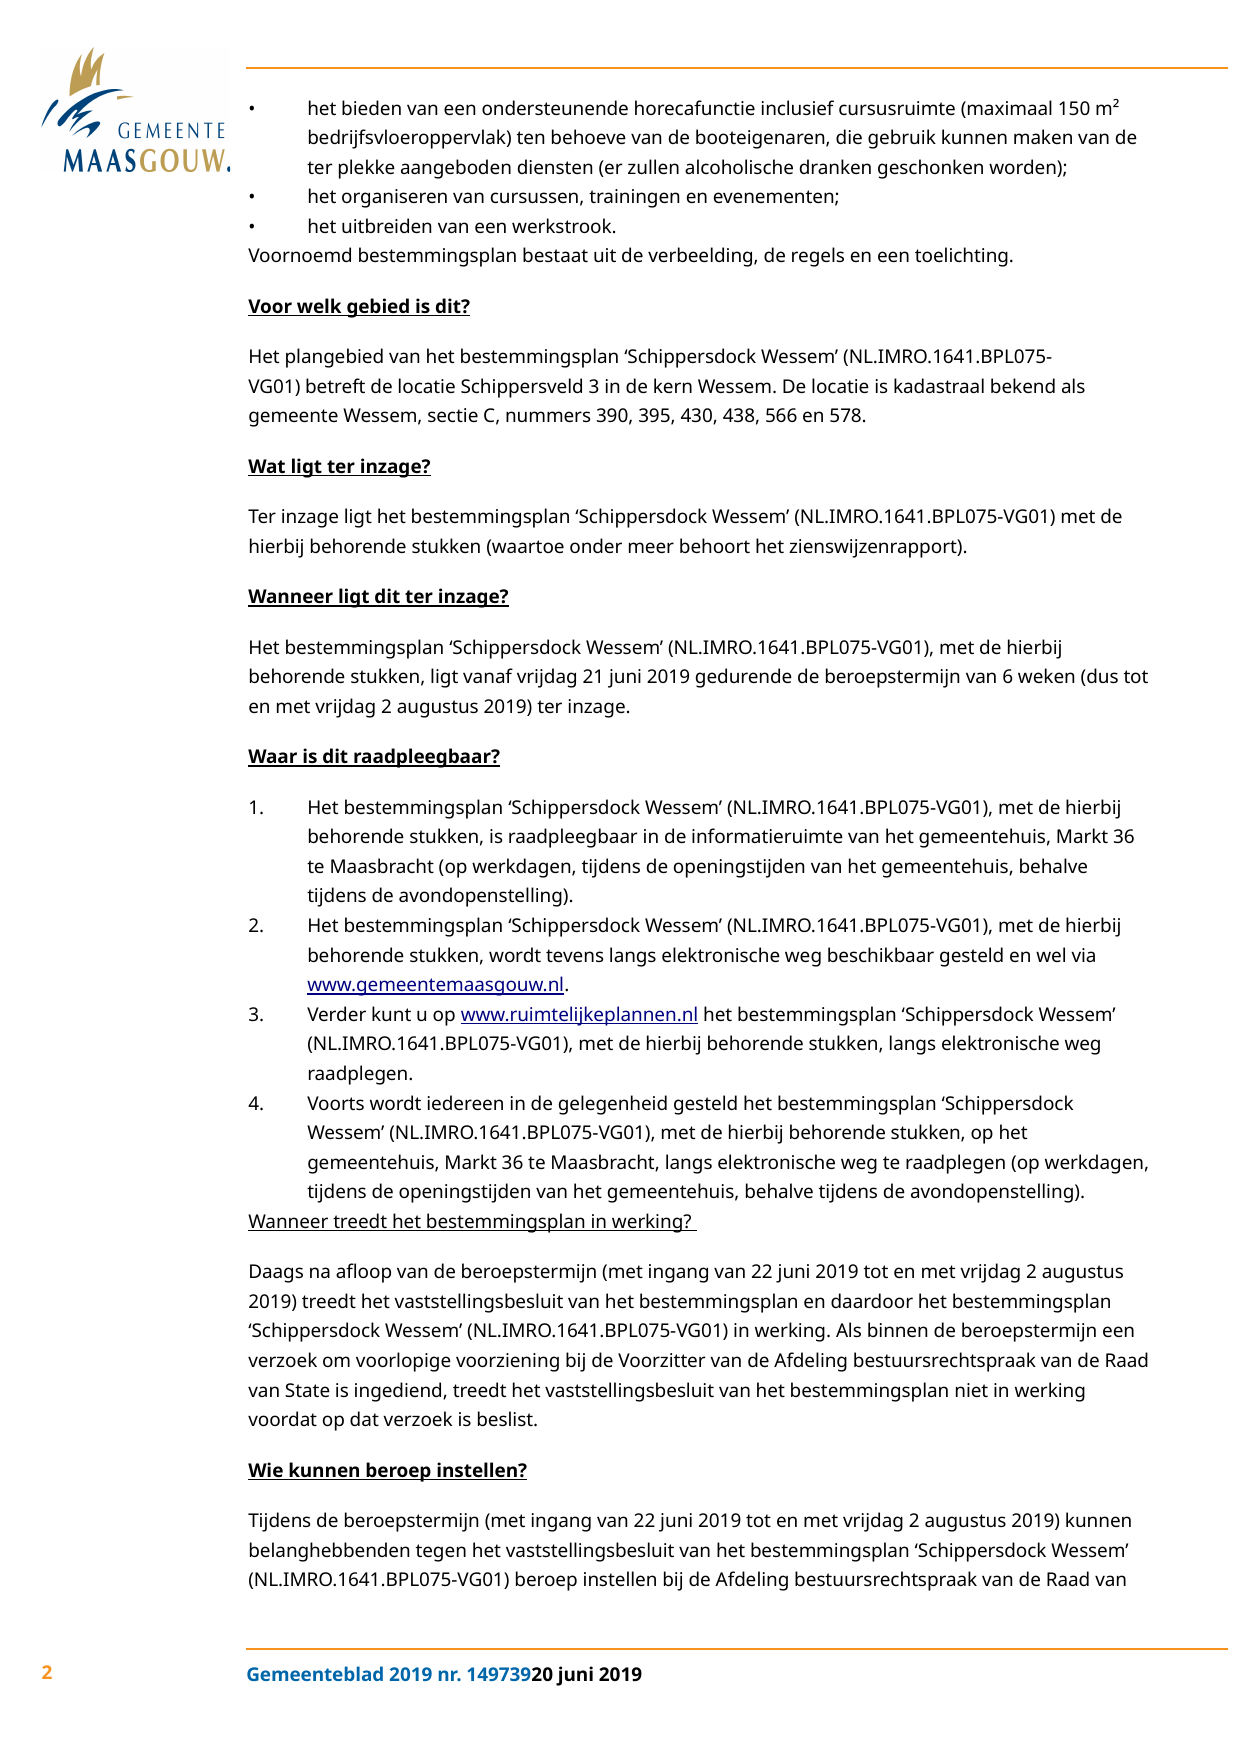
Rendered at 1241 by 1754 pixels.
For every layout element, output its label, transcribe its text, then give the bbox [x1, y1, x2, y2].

text Het plangebied van het bestemmingsplan ‘Schippersdock Wessem’ (NL.IMRO.1641.BPL075-VG01) betreft de locatie Schippersveld 3 in de kern Wessem. De locatie is kadastraal bekend als gemeente Wessem, sectie C, nummers 390, 395, 430, 438, 566 en 578. [248, 343, 1152, 428]
text Ter inzage ligt het bestemmingsplan ‘Schippersdock Wessem’ (NL.IMRO.1641.BPL075-VG01) met de hierbij behorende stukken (waartoe onder meer behoort het zienswijzenrapport). [248, 503, 1152, 559]
picture [41, 47, 231, 172]
list het organiseren van cursussen, trainingen en evenementen; [248, 183, 1152, 209]
text Waar is dit raadpleegbaar? [248, 743, 1152, 769]
text Wat ligt ter inzage? [248, 453, 1152, 479]
list Het bestemmingsplan ‘Schippersdock Wessem’ (NL.IMRO.1641.BPL075-VG01), met de hierbij behorende stukken, wordt tevens langs elektronische weg beschikbaar gesteld en wel via www.gemeentemaasgouw.nl. [248, 912, 1152, 997]
text Wanneer treedt het bestemmingsplan in werking? [248, 1208, 1152, 1234]
text Voor welk gebied is dit? [248, 293, 1152, 319]
list Het bestemmingsplan ‘Schippersdock Wessem’ (NL.IMRO.1641.BPL075-VG01), met de hierbij behorende stukken, is raadpleegbaar in de informatieruimte van het gemeentehuis, Markt 36 te Maasbracht (op werkdagen, tijdens de openingstijden van het gemeentehuis, behalve tijdens de avondopenstelling). [248, 794, 1152, 908]
list Verder kunt u op www.ruimtelijkeplannen.nl het bestemmingsplan ‘Schippersdock Wessem’ (NL.IMRO.1641.BPL075-VG01), met de hierbij behorende stukken, langs elektronische weg raadplegen. [248, 1001, 1152, 1086]
text Wie kunnen beroep instellen? [248, 1457, 1152, 1483]
list Voorts wordt iedereen in de gelegenheid gesteld het bestemmingsplan ‘Schippersdock Wessem’ (NL.IMRO.1641.BPL075-VG01), met de hierbij behorende stukken, op het gemeentehuis, Markt 36 te Maasbracht, langs elektronische weg te raadplegen (op werkdagen, tijdens de openingstijden van het gemeentehuis, behalve tijdens de avondopenstelling). [248, 1090, 1152, 1204]
text Daags na afloop van de beroepstermijn (met ingang van 22 juni 2019 tot en met vrijdag 2 augustus 2019) treedt het vaststellingsbesluit van het bestemmingsplan en daardoor het bestemmingsplan ‘Schippersdock Wessem’ (NL.IMRO.1641.BPL075-VG01) in werking. Als binnen de beroepstermijn een verzoek om voorlopige voorziening bij de Voorzitter van de Afdeling bestuursrechtspraak van de Raad van State is ingediend, treedt het vaststellingsbesluit van het bestemmingsplan niet in werking voordat op dat verzoek is beslist. [248, 1258, 1152, 1432]
list het bieden van een ondersteunende horecafunctie inclusief cursusruimte (maximaal 150 m² bedrijfsvloeroppervlak) ten behoeve van de booteigenaren, die gebruik kunnen maken van de ter plekke aangeboden diensten (er zullen alcoholische dranken geschonken worden); [248, 95, 1152, 180]
text Voornoemd bestemmingsplan bestaat uit de verbeelding, de regels en een toelichting. [248, 243, 1152, 268]
text Wanneer ligt dit ter inzage? [248, 583, 1152, 609]
list het uitbreiden van een werkstrook. [248, 213, 1152, 239]
text Het bestemmingsplan ‘Schippersdock Wessem’ (NL.IMRO.1641.BPL075-VG01), met de hierbij behorende stukken, ligt vanaf vrijdag 21 juni 2019 gedurende de beroepstermijn van 6 weken (dus tot en met vrijdag 2 augustus 2019) ter inzage. [248, 634, 1152, 719]
text Tijdens de beroepstermijn (met ingang van 22 juni 2019 tot en met vrijdag 2 augustus 2019) kunnen belanghebbenden tegen het vaststellingsbesluit van het bestemmingsplan ‘Schippersdock Wessem’ (NL.IMRO.1641.BPL075-VG01) beroep instellen bij de Afdeling bestuursrechtspraak van de Raad van [248, 1507, 1152, 1592]
